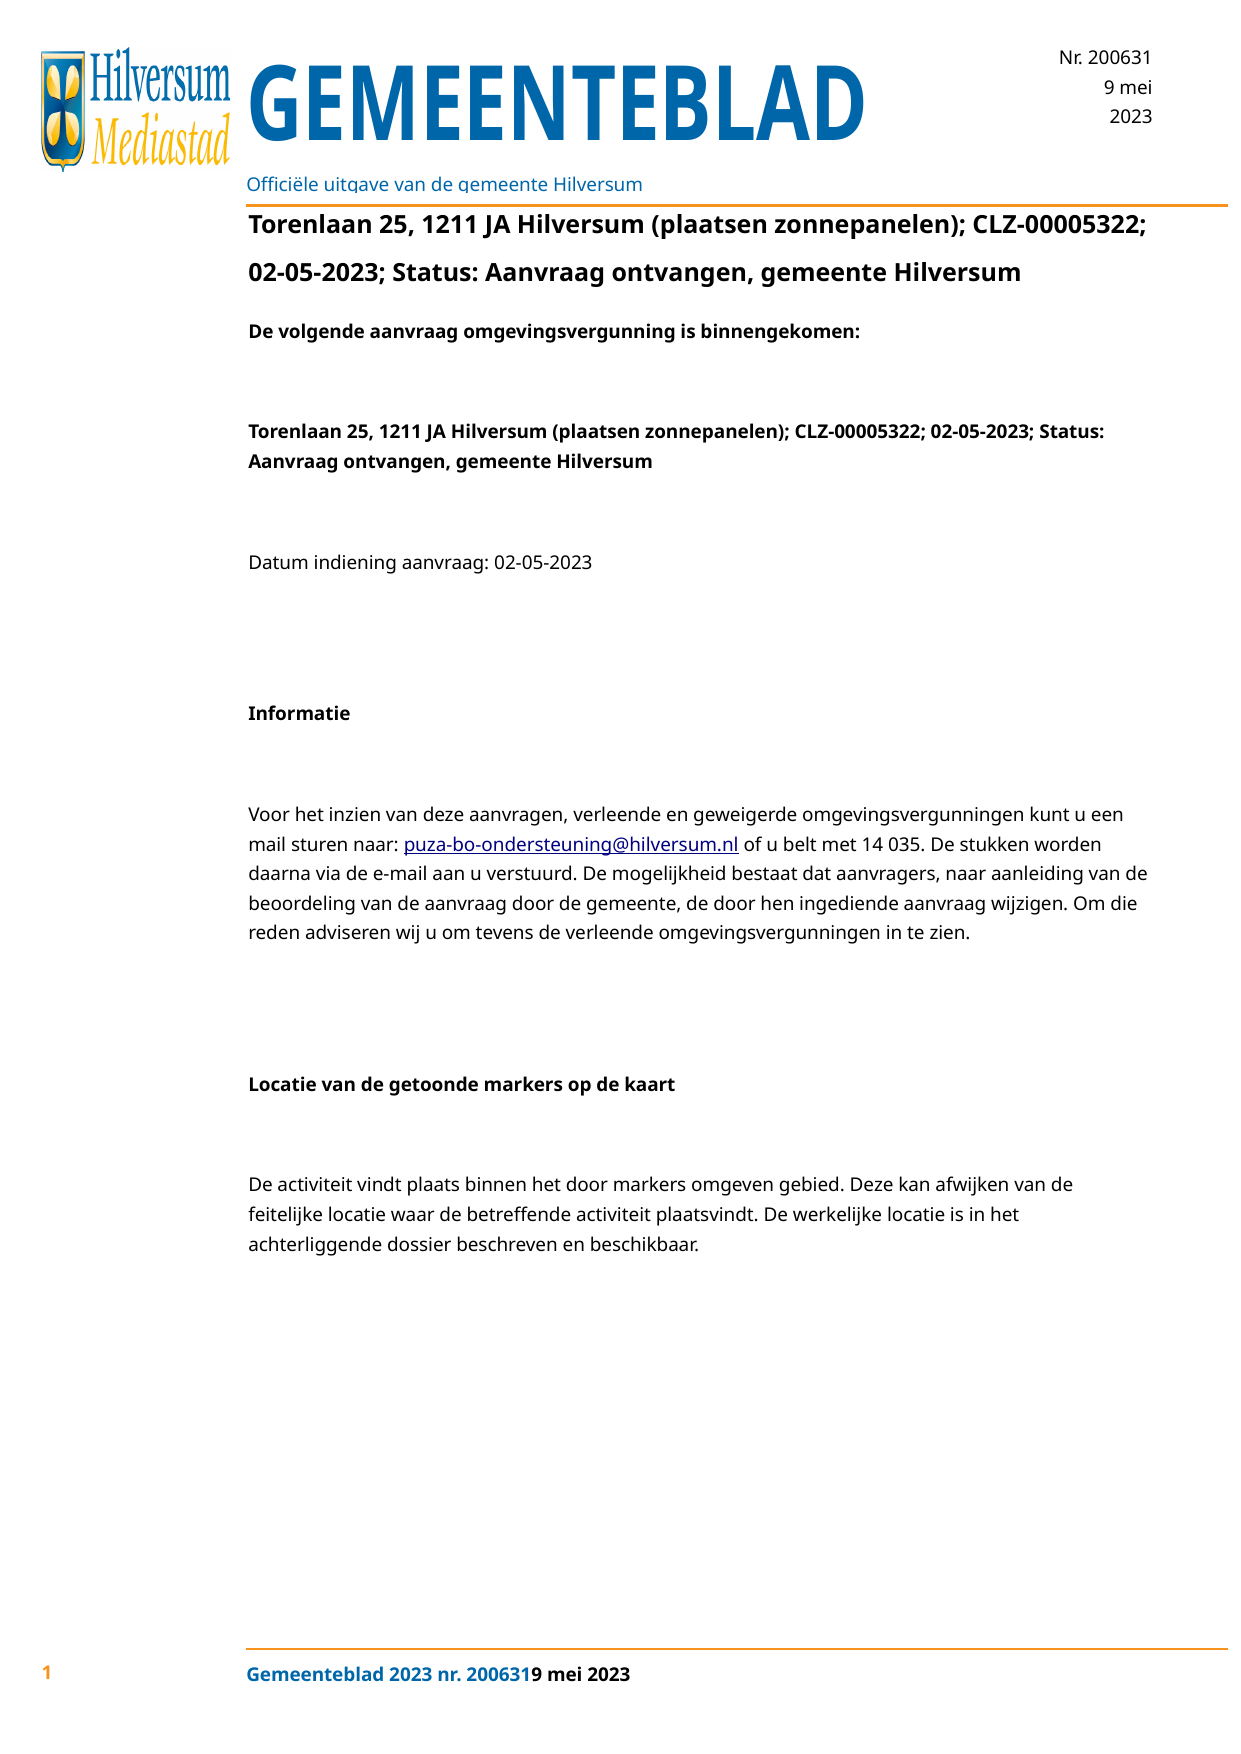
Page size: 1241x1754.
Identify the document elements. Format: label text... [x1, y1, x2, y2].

text De volgende aanvraag omgevingsvergunning is binnengekomen: [248, 318, 1152, 344]
text Voor het inzien van deze aanvragen, verleende en geweigerde omgevingsvergunningen kunt u een mail sturen naar: puza-bo-ondersteuning@hilversum.nl of u belt met 14 035. De stukken worden daarna via de e-mail aan u verstuurd. De mogelijkheid bestaat dat aanvragers, naar aanleiding van de beoordeling van de aanvraag door de gemeente, de door hen ingediende aanvraag wijzigen. Om die reden adviseren wij u om tevens de verleende omgevingsvergunningen in te zien. [248, 801, 1152, 945]
picture [41, 47, 231, 172]
text Torenlaan 25, 1211 JA Hilversum (plaatsen zonnepanelen); CLZ-00005322; 02-05-2023; Status: Aanvraag ontvangen, gemeente Hilversum [248, 419, 1152, 474]
text Informatie [248, 700, 1152, 726]
text De activiteit vindt plaats binnen het door markers omgeven gebied. Deze kan afwijken van de feitelijke locatie waar de betreffende activiteit plaatsvindt. De werkelijke locatie is in het achterliggende dossier beschreven en beschikbaar. [248, 1172, 1152, 1257]
text Datum indiening aanvraag: 02-05-2023 [248, 549, 1152, 575]
text Torenlaan 25, 1211 JA Hilversum (plaatsen zonnepanelen); CLZ-00005322; 02-05-2023; Status: Aanvraag ontvangen, gemeente Hilversum [248, 207, 1152, 288]
text Locatie van de getoonde markers op de kaart [248, 1071, 1152, 1097]
